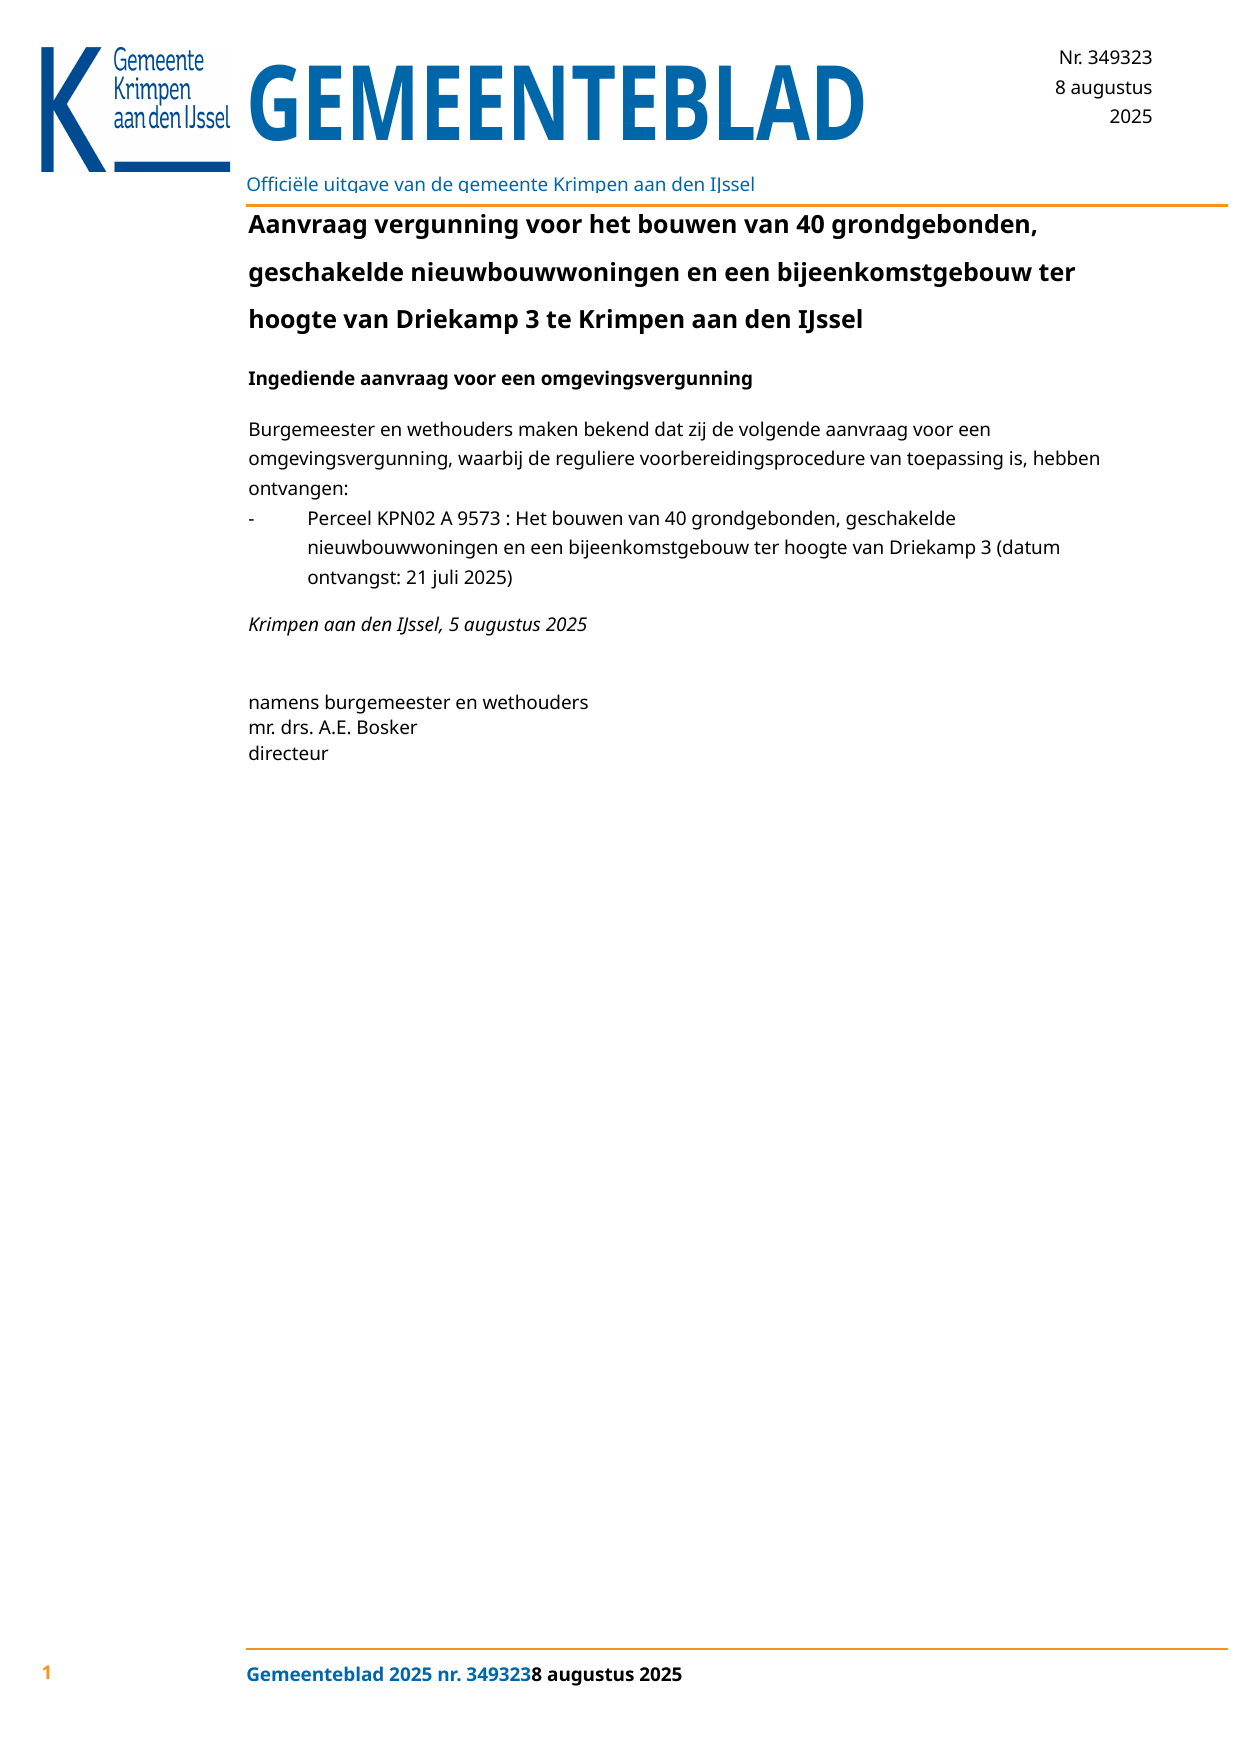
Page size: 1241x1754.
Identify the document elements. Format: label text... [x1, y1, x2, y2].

text Burgemeester en wethouders maken bekend dat zij de volgende aanvraag voor een omgevingsvergunning, waarbij de reguliere voorbereidingsprocedure van toepassing is, hebben ontvangen: [248, 416, 1152, 501]
text Ingediende aanvraag voor een omgevingsvergunning [248, 366, 1152, 391]
text Aanvraag vergunning voor het bouwen van 40 grondgebonden, geschakelde nieuwbouwwoningen en een bijeenkomstgebouw ter hoogte van Driekamp 3 te Krimpen aan den IJssel [248, 207, 1152, 336]
text Krimpen aan den IJssel, 5 augustus 2025 [248, 612, 1152, 637]
text namens burgemeester en wethouders [248, 689, 1152, 714]
text mr. drs. A.E. Bosker [248, 714, 1152, 740]
list Perceel KPN02 A 9573 : Het bouwen van 40 grondgebonden, geschakelde nieuwbouwwoningen en een bijeenkomstgebouw ter hoogte van Driekamp 3 (datum ontvangst: 21 juli 2025) [248, 505, 1152, 589]
picture [41, 47, 231, 172]
text directeur [248, 740, 1152, 766]
